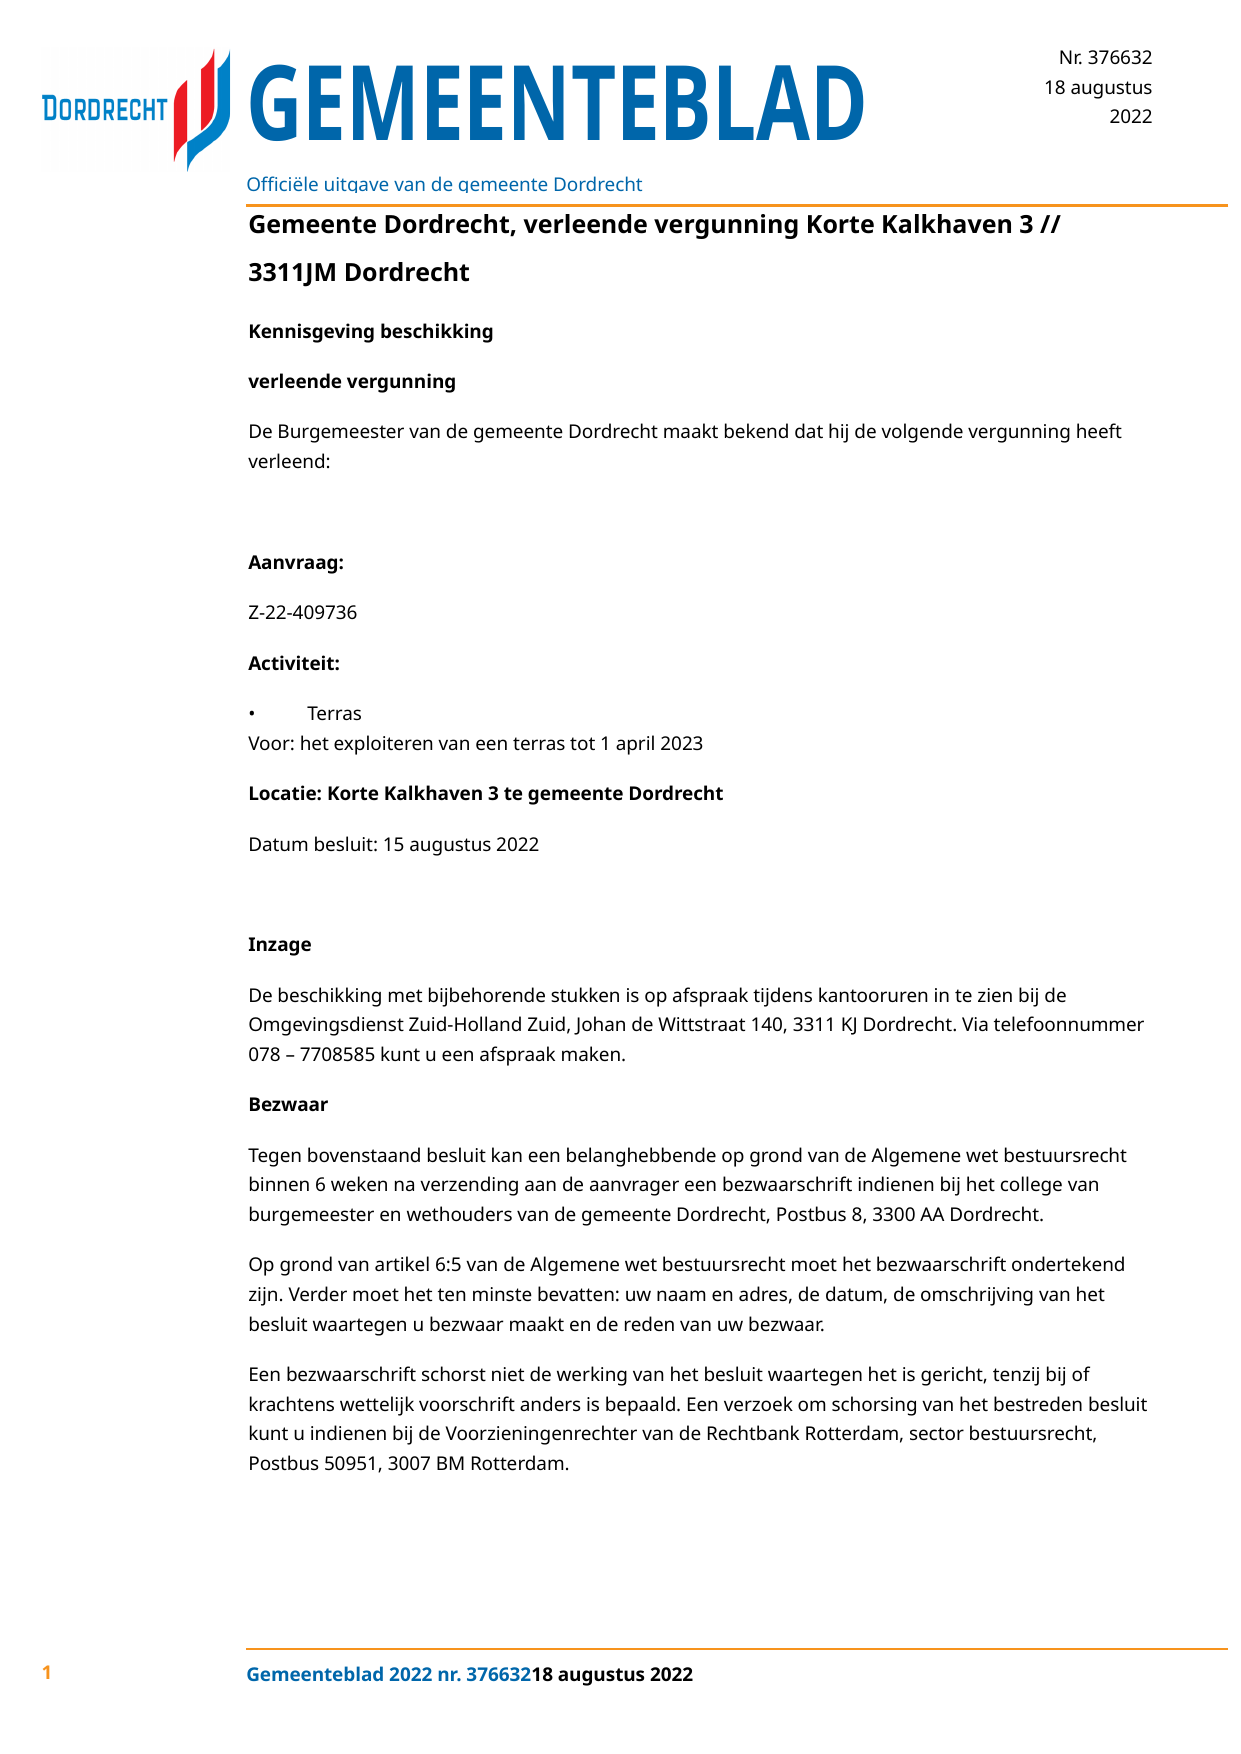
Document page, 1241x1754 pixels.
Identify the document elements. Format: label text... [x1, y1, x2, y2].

text Activiteit: [248, 650, 1152, 676]
text Inzage [248, 932, 1152, 957]
text Kennisgeving beschikking [248, 318, 1152, 344]
text Een bezwaarschrift schorst niet de werking van het besluit waartegen het is gericht, tenzij bij of krachtens wettelijk voorschrift anders is bepaald. Een verzoek om schorsing van het bestreden besluit kunt u indienen bij de Voorzieningenrechter van de Rechtbank Rotterdam, sector bestuursrecht, Postbus 50951, 3007 BM Rotterdam. [248, 1361, 1152, 1476]
text Datum besluit: 15 augustus 2022 [248, 831, 1152, 857]
list Terras [248, 700, 1152, 726]
text De Burgemeester van de gemeente Dordrecht maakt bekend dat hij de volgende vergunning heeft verleend: [248, 419, 1152, 474]
text Op grond van artikel 6:5 van de Algemene wet bestuursrecht moet het bezwaarschrift ondertekend zijn. Verder moet het ten minste bevatten: uw naam en adres, de datum, de omschrijving van het besluit waartegen u bezwaar maakt en de reden van uw bezwaar. [248, 1252, 1152, 1337]
text verleende vergunning [248, 368, 1152, 394]
text Z-22-409736 [248, 599, 1152, 625]
text Gemeente Dordrecht, verleende vergunning Korte Kalkhaven 3 // 3311JM Dordrecht [248, 207, 1152, 288]
text Tegen bovenstaand besluit kan een belanghebbende op grond van de Algemene wet bestuursrecht binnen 6 weken na verzending aan de aanvrager een bezwaarschrift indienen bij het college van burgemeester en wethouders van de gemeente Dordrecht, Postbus 8, 3300 AA Dordrecht. [248, 1142, 1152, 1227]
text Aanvraag: [248, 549, 1152, 575]
picture [41, 47, 231, 172]
text Voor: het exploiteren van een terras tot 1 april 2023 [248, 730, 1152, 756]
text Locatie: Korte Kalkhaven 3 te gemeente Dordrecht [248, 780, 1152, 806]
text Bezwaar [248, 1092, 1152, 1117]
text De beschikking met bijbehorende stukken is op afspraak tijdens kantooruren in te zien bij de Omgevingsdienst Zuid-Holland Zuid, Johan de Wittstraat 140, 3311 KJ Dordrecht. Via telefoonnummer 078 – 7708585 kunt u een afspraak maken. [248, 982, 1152, 1067]
